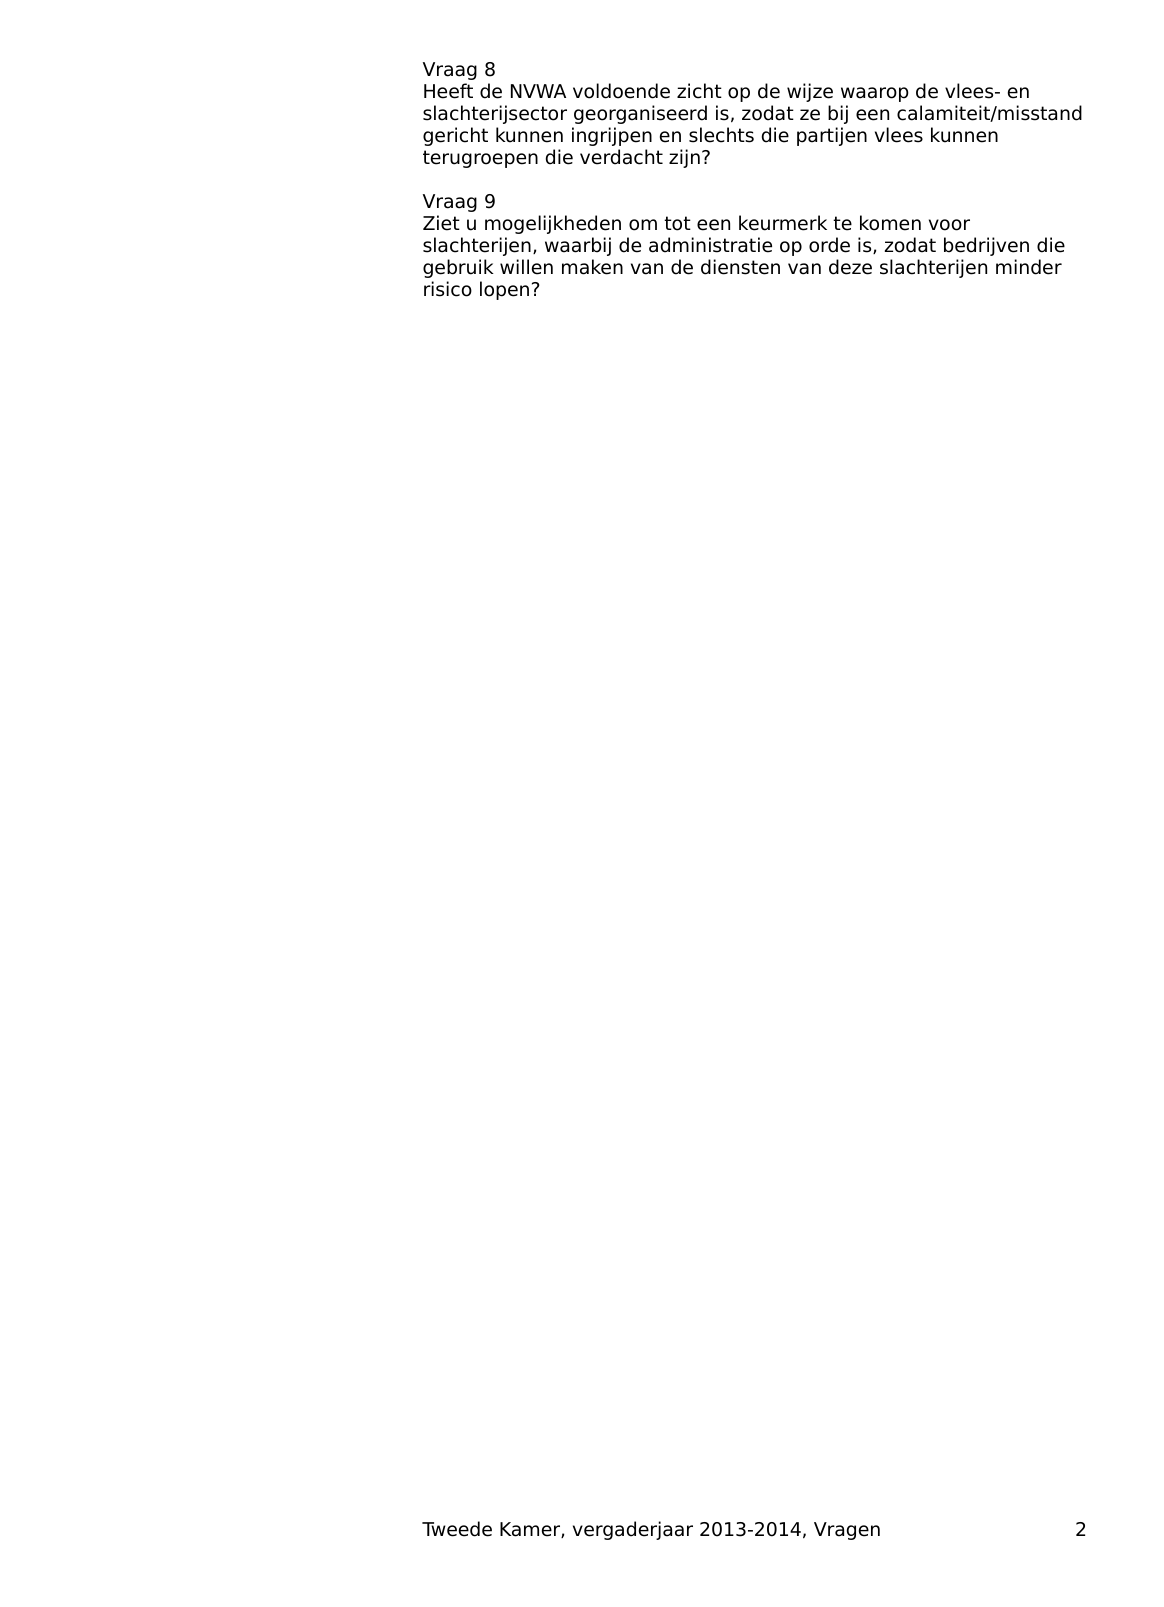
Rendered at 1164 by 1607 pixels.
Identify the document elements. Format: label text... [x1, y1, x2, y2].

text Ziet u mogelijkheden om tot een keurmerk te komen voor slachterijen, waarbij de administratie op orde is, zodat bedrijven die gebruik willen maken van de diensten van deze slachterijen minder risico lopen? [422, 213, 1087, 301]
text Vraag 9 [422, 191, 1087, 213]
text Heeft de NVWA voldoende zicht op de wijze waarop de vlees- en slachterijsector georganiseerd is, zodat ze bij een calamiteit/misstand gericht kunnen ingrijpen en slechts die partijen vlees kunnen terugroepen die verdacht zijn? [422, 81, 1087, 169]
text Vraag 8 [422, 59, 1087, 81]
